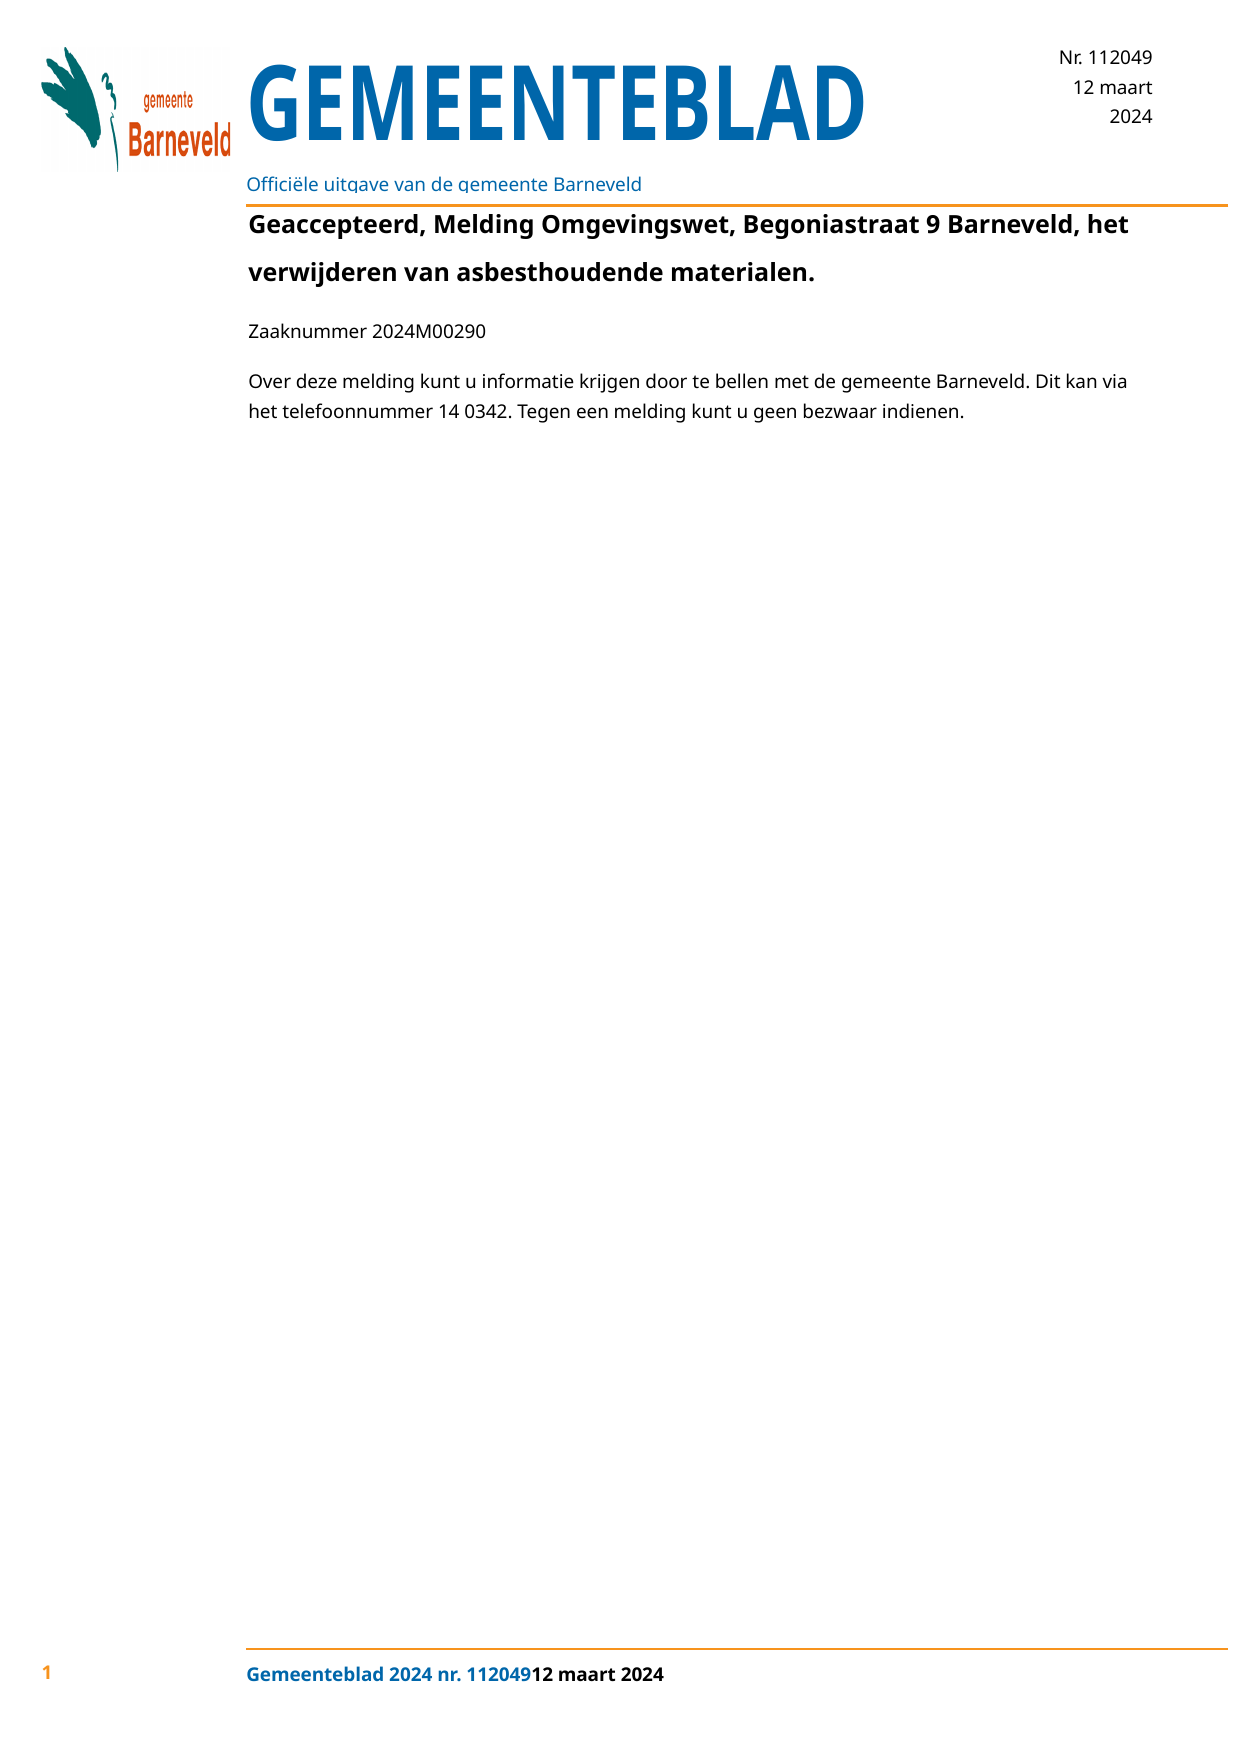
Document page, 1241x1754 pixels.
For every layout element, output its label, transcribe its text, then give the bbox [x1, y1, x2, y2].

text Zaaknummer 2024M00290 [248, 318, 1152, 344]
text Over deze melding kunt u informatie krijgen door te bellen met de gemeente Barneveld. Dit kan via het telefoonnummer 14 0342. Tegen een melding kunt u geen bezwaar indienen. [248, 368, 1152, 424]
picture [41, 47, 231, 172]
text Geaccepteerd, Melding Omgevingswet, Begoniastraat 9 Barneveld, het verwijderen van asbesthoudende materialen. [248, 207, 1152, 288]
